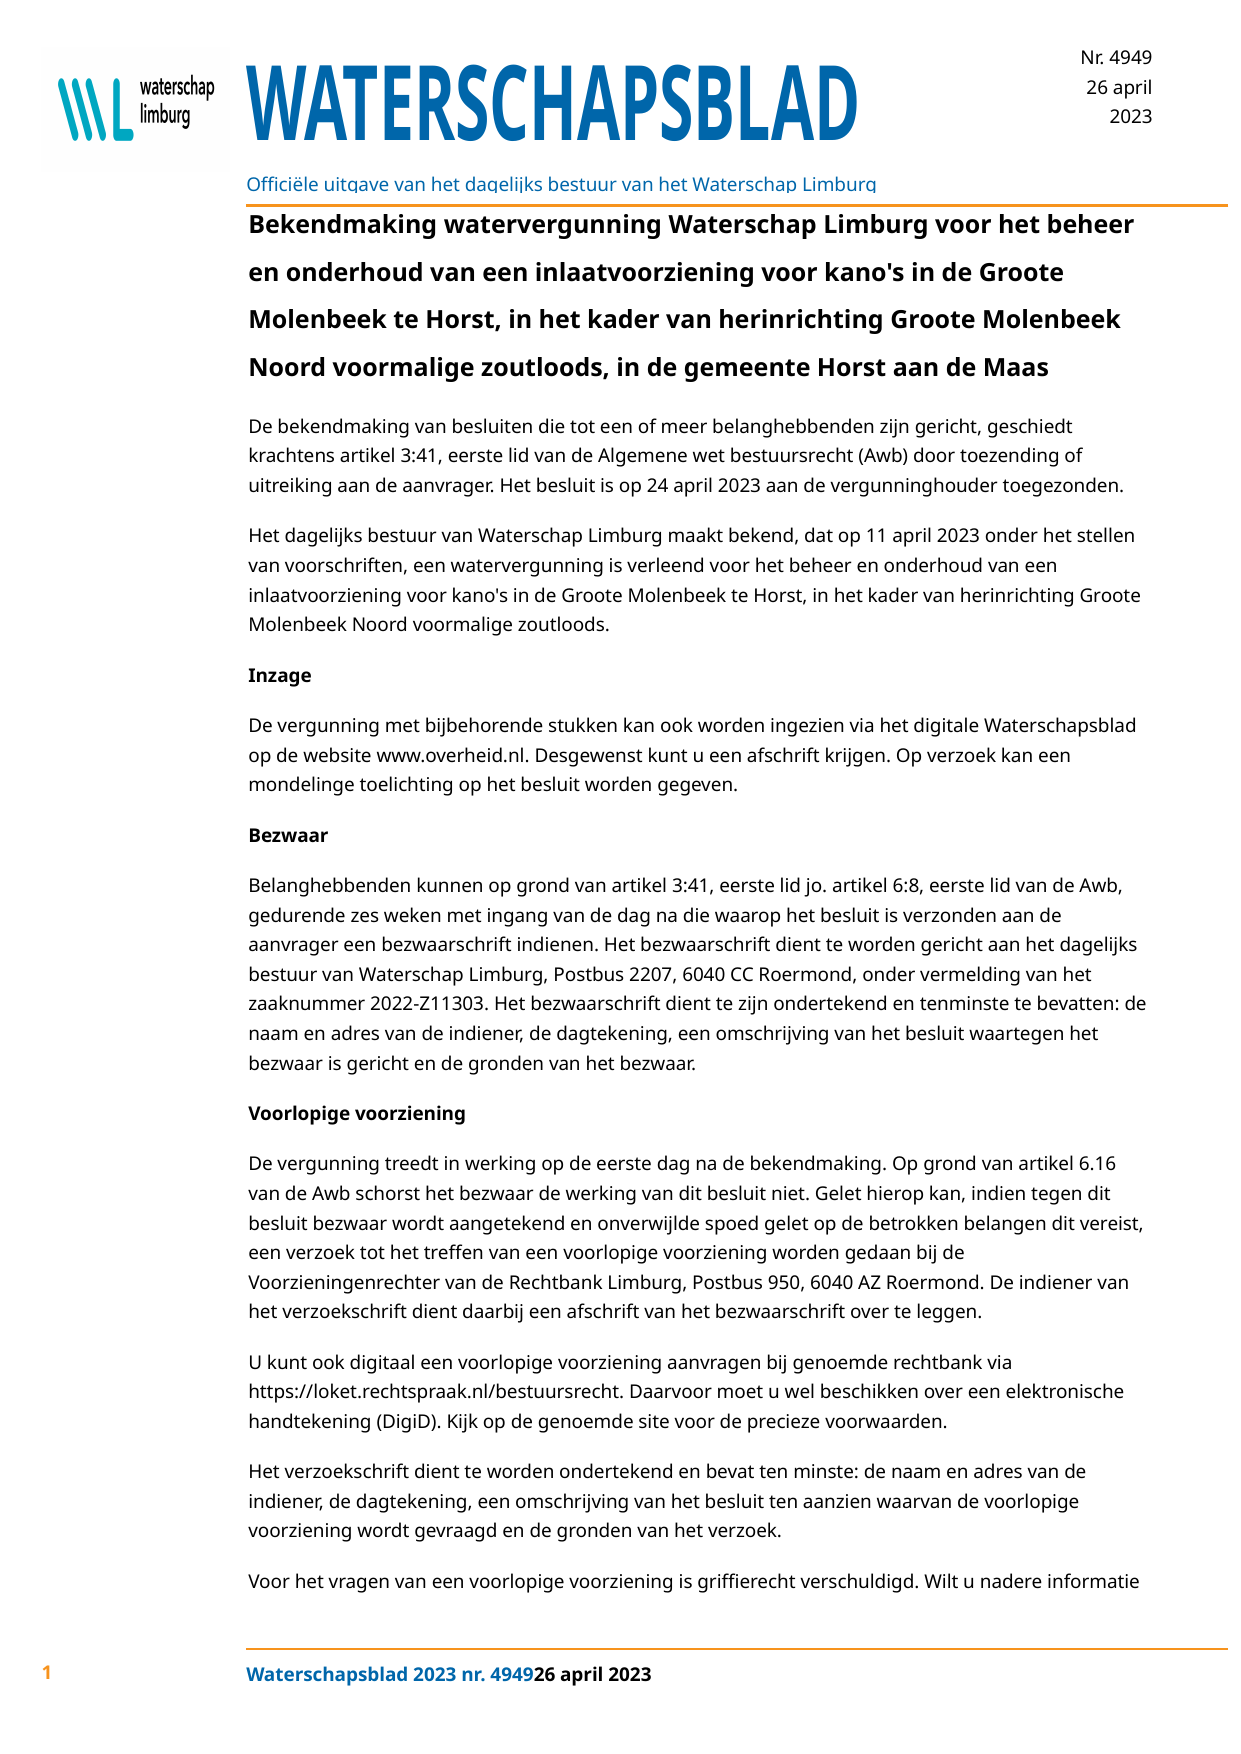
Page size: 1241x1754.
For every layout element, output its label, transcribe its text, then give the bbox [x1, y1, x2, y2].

text De vergunning treedt in werking op de eerste dag na de bekendmaking. Op grond van artikel 6.16 van de Awb schorst het bezwaar de werking van dit besluit niet. Gelet hierop kan, indien tegen dit besluit bezwaar wordt aangetekend en onverwijlde spoed gelet op de betrokken belangen dit vereist, een verzoek tot het treffen van een voorlopige voorziening worden gedaan bij de Voorzieningenrechter van de Rechtbank Limburg, Postbus 950, 6040 AZ Roermond. De indiener van het verzoekschrift dient daarbij een afschrift van het bezwaarschrift over te leggen. [248, 1151, 1152, 1324]
text De bekendmaking van besluiten die tot een of meer belanghebbenden zijn gericht, geschiedt krachtens artikel 3:41, eerste lid van de Algemene wet bestuursrecht (Awb) door toezending of uitreiking aan de aanvrager. Het besluit is op 24 april 2023 aan de vergunninghouder toegezonden. [248, 413, 1152, 498]
text Bekendmaking watervergunning Waterschap Limburg voor het beheer en onderhoud van een inlaatvoorziening voor kano's in de Groote Molenbeek te Horst, in het kader van herinrichting Groote Molenbeek Noord voormalige zoutloods, in de gemeente Horst aan de Maas [248, 207, 1152, 384]
text Belanghebbenden kunnen op grond van artikel 3:41, eerste lid jo. artikel 6:8, eerste lid van de Awb, gedurende zes weken met ingang van de dag na die waarop het besluit is verzonden aan de aanvrager een bezwaarschrift indienen. Het bezwaarschrift dient te worden gericht aan het dagelijks bestuur van Waterschap Limburg, Postbus 2207, 6040 CC Roermond, onder vermelding van het zaaknummer 2022-Z11303. Het bezwaarschrift dient te zijn ondertekend en tenminste te bevatten: de naam en adres van de indiener, de dagtekening, een omschrijving van het besluit waartegen het bezwaar is gericht en de gronden van het bezwaar. [248, 872, 1152, 1076]
text U kunt ook digitaal een voorlopige voorziening aanvragen bij genoemde rechtbank via https://loket.rechtspraak.nl/bestuursrecht. Daarvoor moet u wel beschikken over een elektronische handtekening (DigiD). Kijk op de genoemde site voor de precieze voorwaarden. [248, 1349, 1152, 1434]
picture [41, 47, 231, 172]
text Voor het vragen van een voorlopige voorziening is griffierecht verschuldigd. Wilt u nadere informatie [248, 1568, 1152, 1594]
text Bezwaar [248, 822, 1152, 848]
text Het verzoekschrift dient te worden ondertekend en bevat ten minste: de naam en adres van de indiener, de dagtekening, een omschrijving van het besluit ten aanzien waarvan de voorlopige voorziening wordt gevraagd en de gronden van het verzoek. [248, 1458, 1152, 1543]
text Voorlopige voorziening [248, 1100, 1152, 1126]
text De vergunning met bijbehorende stukken kan ook worden ingezien via het digitale Waterschapsblad op de website www.overheid.nl. Desgewenst kunt u een afschrift krijgen. Op verzoek kan een mondelinge toelichting op het besluit worden gegeven. [248, 712, 1152, 797]
text Het dagelijks bestuur van Waterschap Limburg maakt bekend, dat op 11 april 2023 onder het stellen van voorschriften, een watervergunning is verleend voor het beheer en onderhoud van een inlaatvoorziening voor kano's in de Groote Molenbeek te Horst, in het kader van herinrichting Groote Molenbeek Noord voormalige zoutloods. [248, 523, 1152, 637]
text Inzage [248, 662, 1152, 688]
